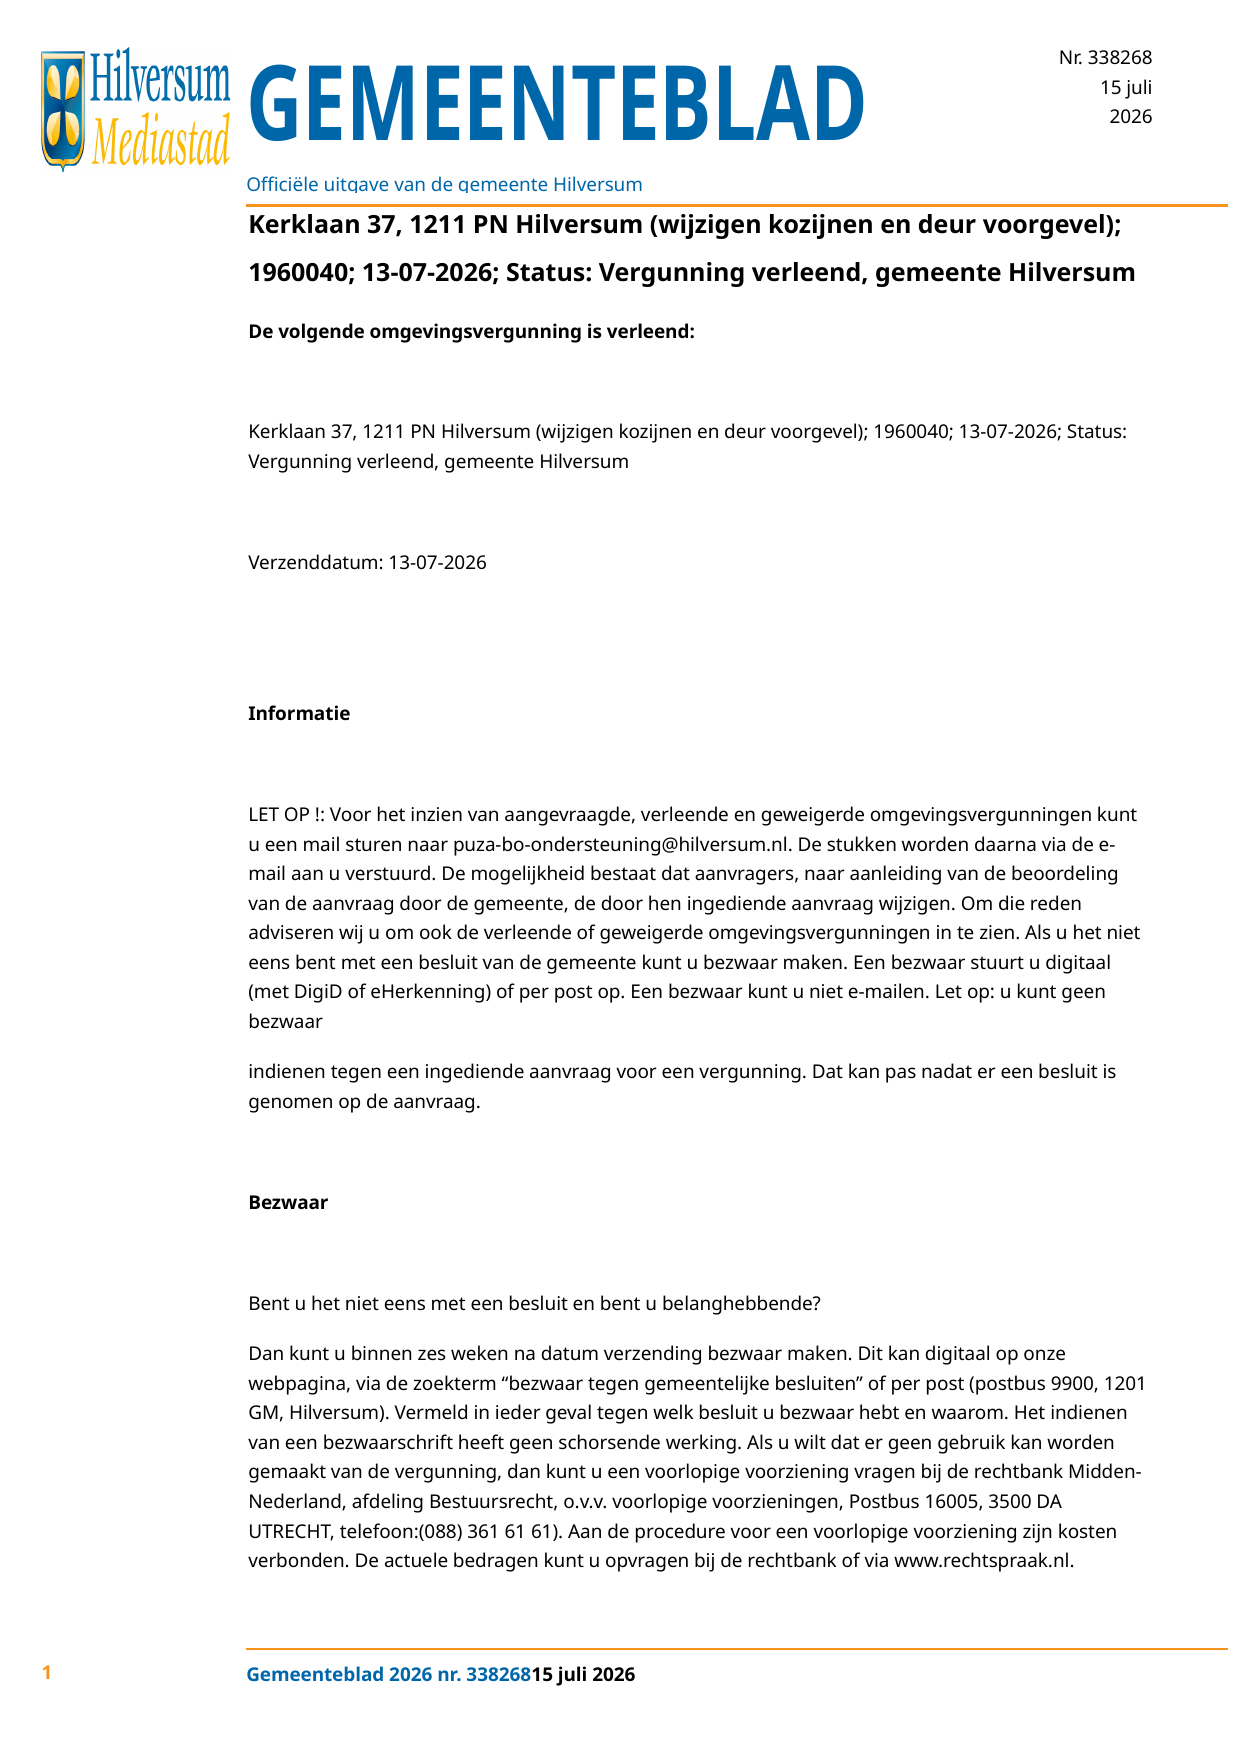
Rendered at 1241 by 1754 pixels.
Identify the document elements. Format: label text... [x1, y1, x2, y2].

text De volgende omgevingsvergunning is verleend: [248, 318, 1152, 344]
text Kerklaan 37, 1211 PN Hilversum (wijzigen kozijnen en deur voorgevel); 1960040; 13-07-2026; Status: Vergunning verleend, gemeente Hilversum [248, 207, 1152, 288]
text indienen tegen een ingediende aanvraag voor een vergunning. Dat kan pas nadat er een besluit is genomen op de aanvraag. [248, 1059, 1152, 1114]
text Dan kunt u binnen zes weken na datum verzending bezwaar maken. Dit kan digitaal op onze webpagina, via de zoekterm “bezwaar tegen gemeentelijke besluiten” of per post (postbus 9900, 1201 GM, Hilversum). Vermeld in ieder geval tegen welk besluit u bezwaar hebt en waarom. Het indienen van een bezwaarschrift heeft geen schorsende werking. Als u wilt dat er geen gebruik kan worden gemaakt van de vergunning, dan kunt u een voorlopige voorziening vragen bij de rechtbank Midden-Nederland, afdeling Bestuursrecht, o.v.v. voorlopige voorzieningen, Postbus 16005, 3500 DA UTRECHT, telefoon:(088) 361 61 61). Aan de procedure voor een voorlopige voorziening zijn kosten verbonden. De actuele bedragen kunt u opvragen bij de rechtbank of via www.rechtspraak.nl. [248, 1340, 1152, 1573]
text Bent u het niet eens met een besluit en bent u belanghebbende? [248, 1290, 1152, 1316]
text Bezwaar [248, 1189, 1152, 1215]
text Informatie [248, 700, 1152, 726]
picture [41, 47, 231, 172]
text Verzenddatum: 13-07-2026 [248, 549, 1152, 575]
text Kerklaan 37, 1211 PN Hilversum (wijzigen kozijnen en deur voorgevel); 1960040; 13-07-2026; Status: Vergunning verleend, gemeente Hilversum [248, 419, 1152, 474]
text LET OP !: Voor het inzien van aangevraagde, verleende en geweigerde omgevingsvergunningen kunt u een mail sturen naar puza-bo-ondersteuning@hilversum.nl. De stukken worden daarna via de e-mail aan u verstuurd. De mogelijkheid bestaat dat aanvragers, naar aanleiding van de beoordeling van de aanvraag door de gemeente, de door hen ingediende aanvraag wijzigen. Om die reden adviseren wij u om ook de verleende of geweigerde omgevingsvergunningen in te zien. Als u het niet eens bent met een besluit van de gemeente kunt u bezwaar maken. Een bezwaar stuurt u digitaal (met DigiD of eHerkenning) of per post op. Een bezwaar kunt u niet e-mailen. Let op: u kunt geen bezwaar [248, 801, 1152, 1034]
